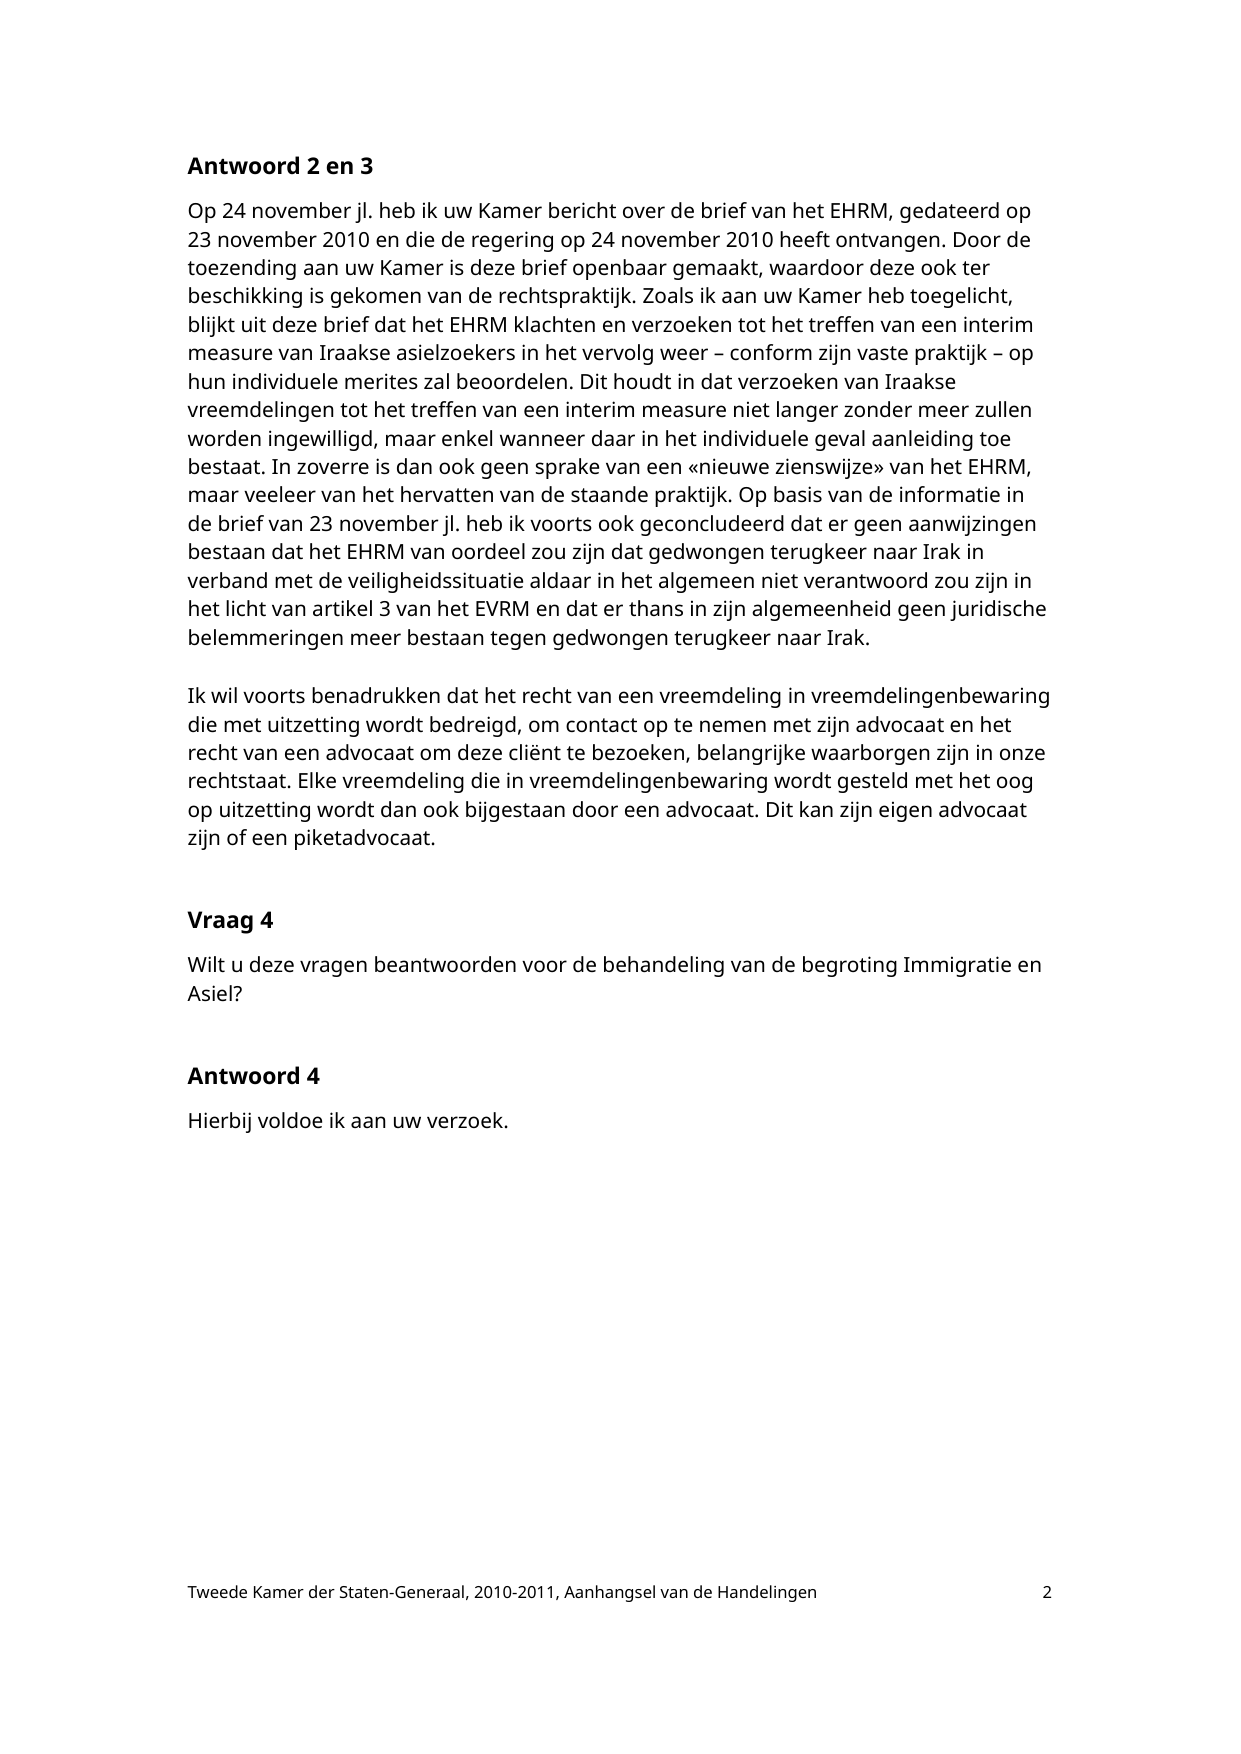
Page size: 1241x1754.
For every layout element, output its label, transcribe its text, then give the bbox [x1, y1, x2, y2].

text Ik wil voorts benadrukken dat het recht van een vreemdeling in vreemdelingenbewaring die met uitzetting wordt bedreigd, om contact op te nemen met zijn advocaat en het recht van een advocaat om deze cliënt te bezoeken, belangrijke waarborgen zijn in onze rechtstaat. Elke vreemdeling die in vreemdelingenbewaring wordt gesteld met het oog op uitzetting wordt dan ook bijgestaan door een advocaat. Dit kan zijn eigen advocaat zijn of een piketadvocaat. [187, 681, 1053, 852]
subtitle Antwoord 2 en 3 [187, 150, 1053, 181]
text Hierbij voldoe ik aan uw verzoek. [187, 1106, 1053, 1135]
text Wilt u deze vragen beantwoorden voor de behandeling van de begroting Immigratie en Asiel? [187, 951, 1053, 1007]
subtitle Antwoord 4 [187, 1060, 1053, 1091]
text Op 24 november jl. heb ik uw Kamer bericht over de brief van het EHRM, gedateerd op 23 november 2010 en die de regering op 24 november 2010 heeft ontvangen. Door de toezending aan uw Kamer is deze brief openbaar gemaakt, waardoor deze ook ter beschikking is gekomen van de rechtspraktijk. Zoals ik aan uw Kamer heb toegelicht, blijkt uit deze brief dat het EHRM klachten en verzoeken tot het treffen van een interim measure van Iraakse asielzoekers in het vervolg weer – conform zijn vaste praktijk – op hun individuele merites zal beoordelen. Dit houdt in dat verzoeken van Iraakse vreemdelingen tot het treffen van een interim measure niet langer zonder meer zullen worden ingewilligd, maar enkel wanneer daar in het individuele geval aanleiding toe bestaat. In zoverre is dan ook geen sprake van een «nieuwe zienswijze» van het EHRM, maar veeleer van het hervatten van de staande praktijk. Op basis van de informatie in de brief van 23 november jl. heb ik voorts ook geconcludeerd dat er geen aanwijzingen bestaan dat het EHRM van oordeel zou zijn dat gedwongen terugkeer naar Irak in verband met de veiligheidssituatie aldaar in het algemeen niet verantwoord zou zijn in het licht van artikel 3 van het EVRM en dat er thans in zijn algemeenheid geen juridische belemmeringen meer bestaan tegen gedwongen terugkeer naar Irak. [187, 196, 1053, 651]
subtitle Vraag 4 [187, 904, 1053, 936]
